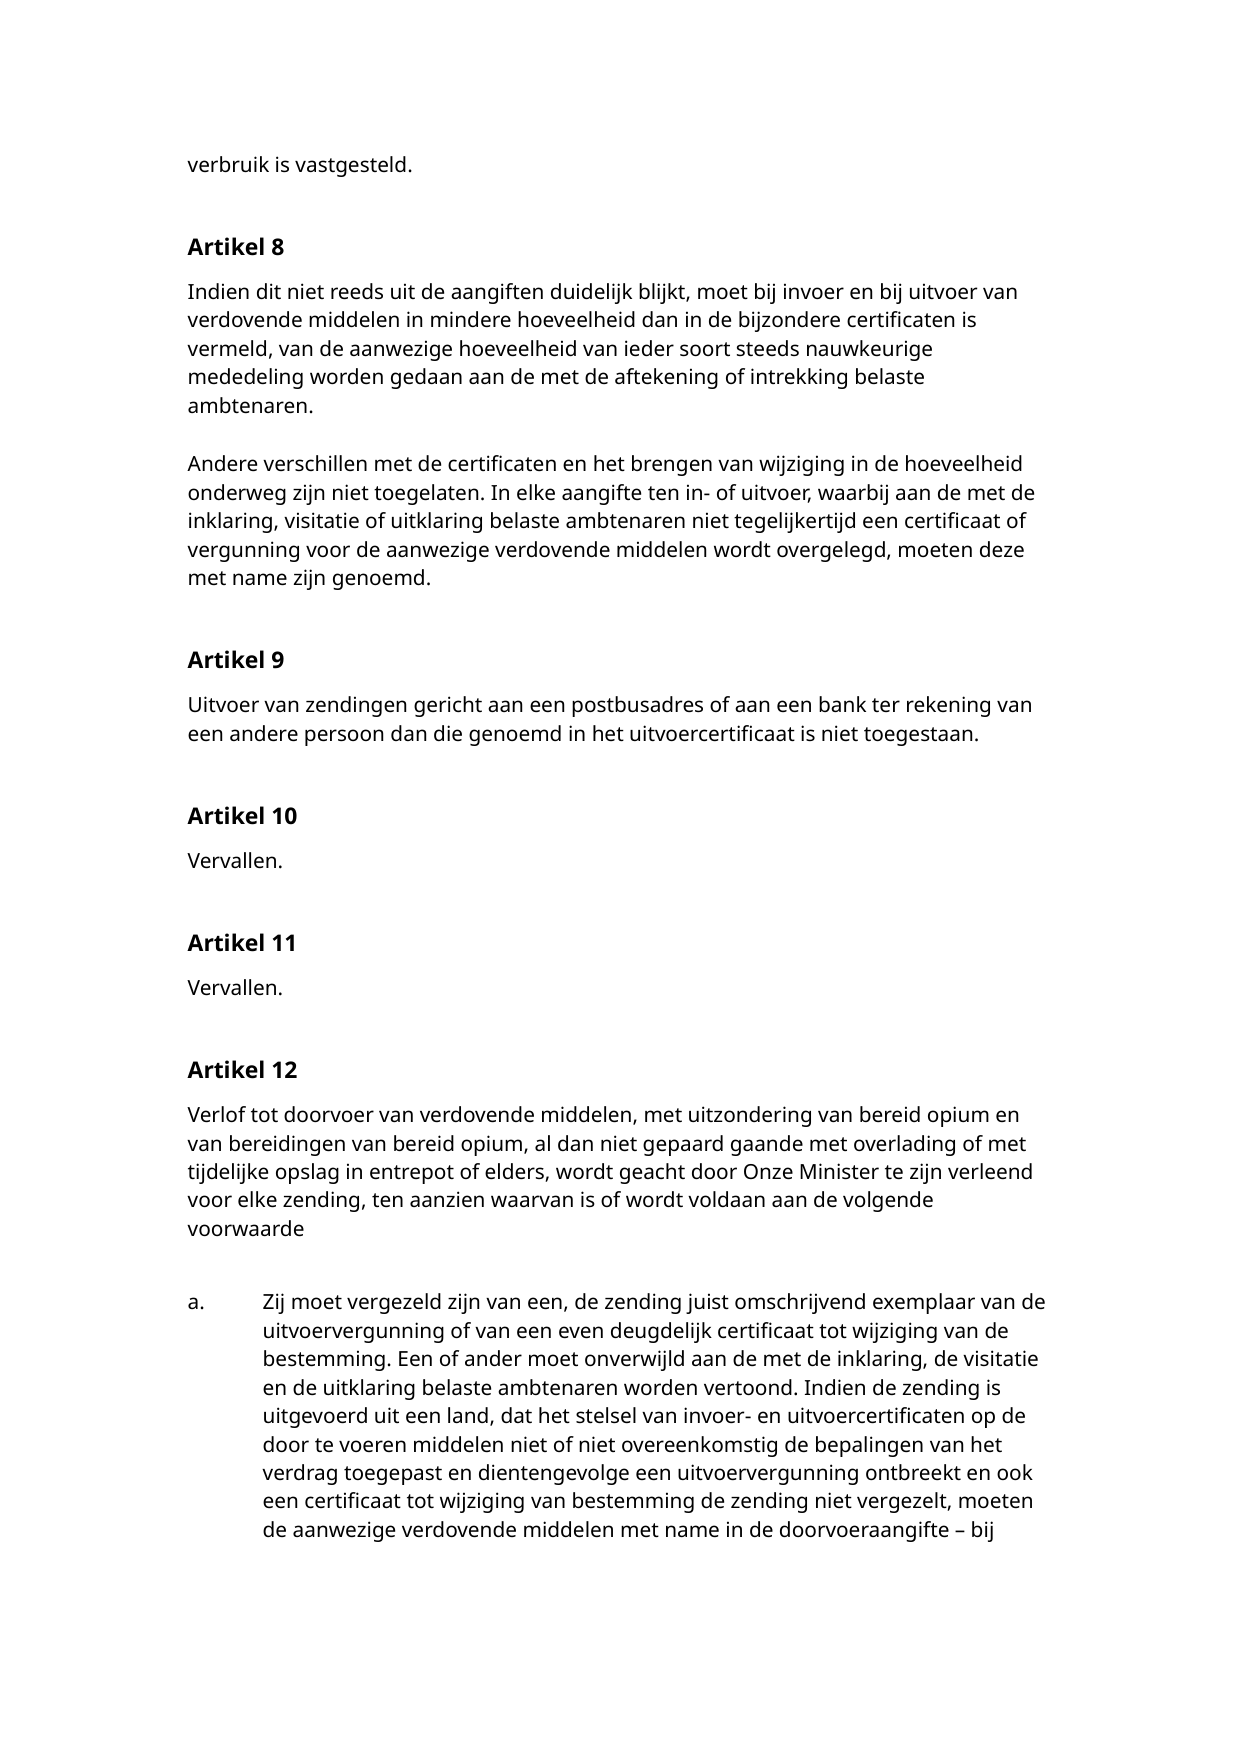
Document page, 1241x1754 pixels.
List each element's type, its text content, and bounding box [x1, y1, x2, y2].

text Andere verschillen met de certificaten en het brengen van wijziging in de hoeveelheid onderweg zijn niet toegelaten. In elke aangifte ten in- of uitvoer, waarbij aan de met de inklaring, visitatie of uitklaring belaste ambtenaren niet tegelijkertijd een certificaat of vergunning voor de aanwezige verdovende middelen wordt overgelegd, moeten deze met name zijn genoemd. [187, 449, 1053, 592]
subtitle Artikel 8 [187, 231, 1053, 262]
text Uitvoer van zendingen gericht aan een postbusadres of aan een bank ter rekening van een andere persoon dan die genoemd in het uitvoercertificaat is niet toegestaan. [187, 690, 1053, 747]
list Zij moet vergezeld zijn van een, de zending juist omschrijvend exemplaar van de uitvoervergunning of van een even deugdelijk certificaat tot wijziging van de bestemming. Een of ander moet onverwijld aan de met de inklaring, de visitatie en de uitklaring belaste ambtenaren worden vertoond. Indien de zending is uitgevoerd uit een land, dat het stelsel van invoer- en uitvoercertificaten op de door te voeren middelen niet of niet overeenkomstig de bepalingen van het verdrag toegepast en dientengevolge een uitvoervergunning ontbreekt en ook een certificaat tot wijziging van bestemming de zending niet vergezelt, moeten de aanwezige verdovende middelen met name in de doorvoeraangifte – bij [187, 1287, 1053, 1543]
text Vervallen. [187, 846, 1053, 874]
subtitle Artikel 9 [187, 644, 1053, 675]
subtitle Artikel 12 [187, 1054, 1053, 1085]
subtitle Artikel 11 [187, 927, 1053, 958]
text Verlof tot doorvoer van verdovende middelen, met uitzondering van bereid opium en van bereidingen van bereid opium, al dan niet gepaard gaande met overlading of met tijdelijke opslag in entrepot of elders, wordt geacht door Onze Minister te zijn verleend voor elke zending, ten aanzien waarvan is of wordt voldaan aan de volgende voorwaarde [187, 1100, 1053, 1242]
text Vervallen. [187, 973, 1053, 1002]
text verbruik is vastgesteld. [187, 150, 1053, 178]
subtitle Artikel 10 [187, 800, 1053, 831]
text Indien dit niet reeds uit de aangiften duidelijk blijkt, moet bij invoer en bij uitvoer van verdovende middelen in mindere hoeveelheid dan in de bijzondere certificaten is vermeld, van de aanwezige hoeveelheid van ieder soort steeds nauwkeurige mededeling worden gedaan aan de met de aftekening of intrekking belaste ambtenaren. [187, 277, 1053, 419]
